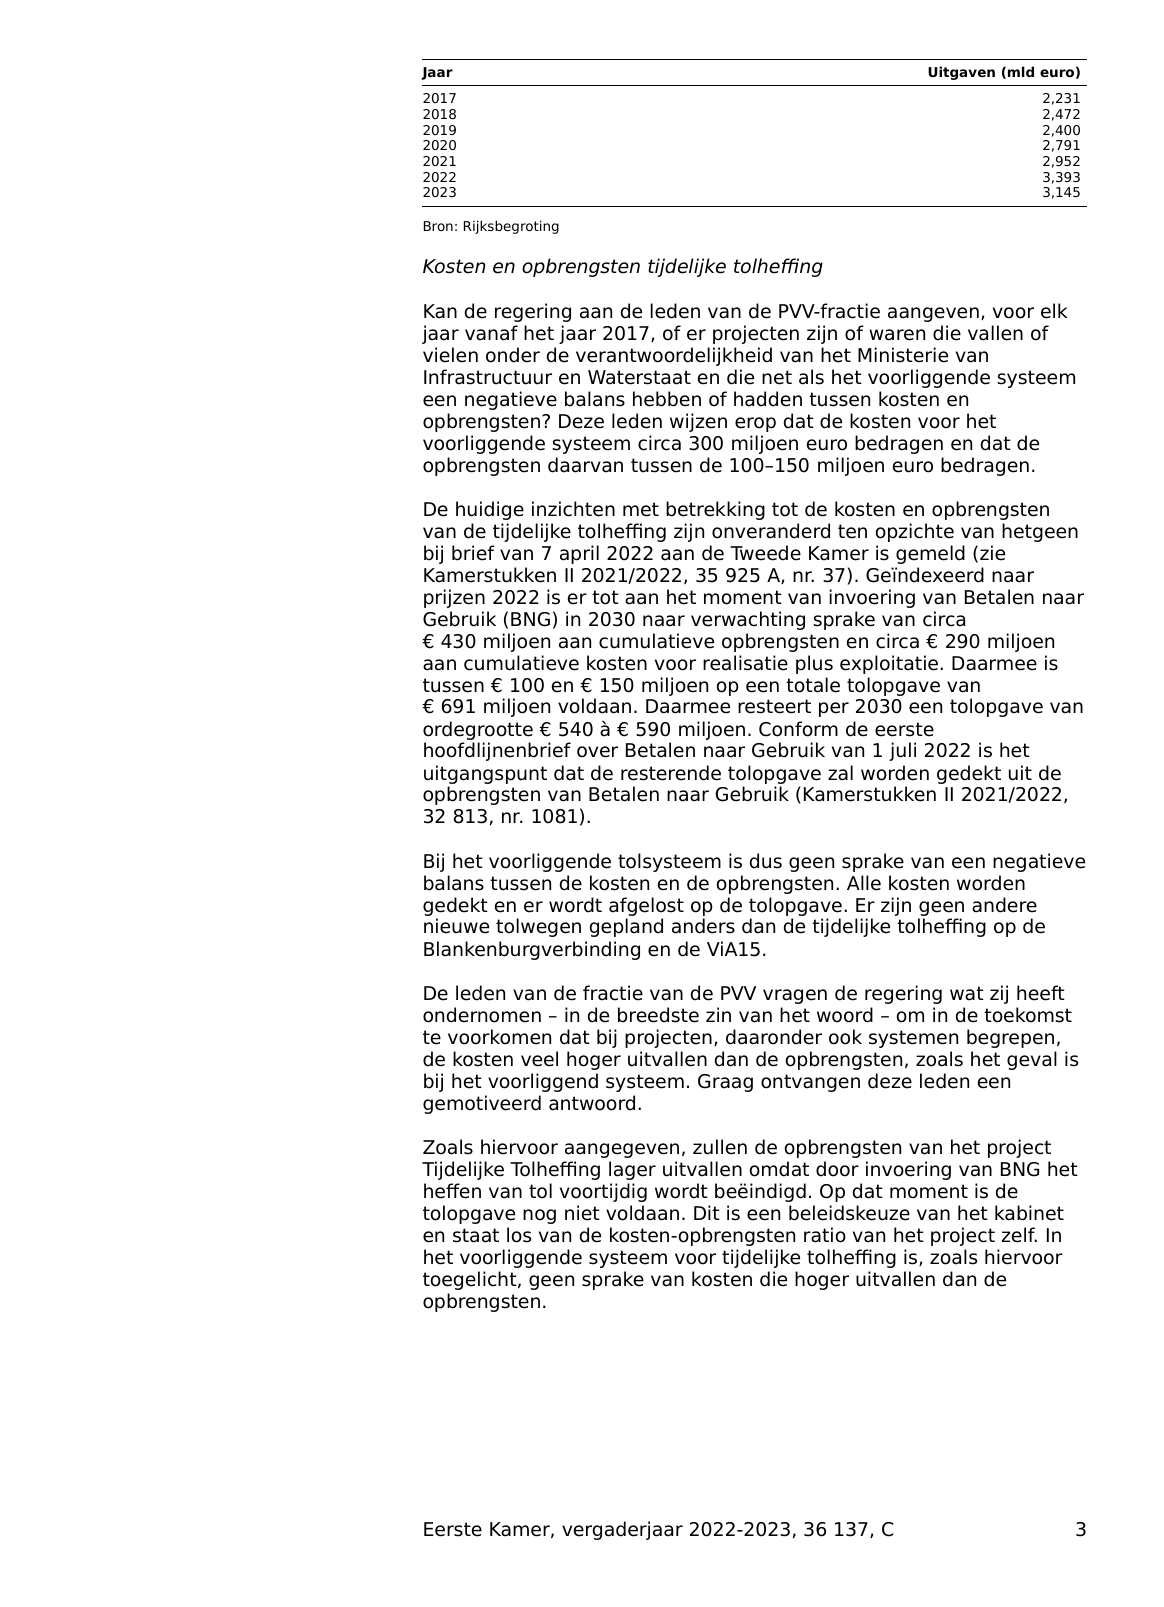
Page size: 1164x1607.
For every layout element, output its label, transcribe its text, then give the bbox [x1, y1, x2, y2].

table_cell 2021 [422, 154, 555, 169]
table_cell 2,791 [555, 138, 1087, 154]
table_cell 2019 [422, 123, 555, 138]
table_cell 2017 [422, 86, 555, 107]
text Zoals hiervoor aangegeven, zullen de opbrengsten van het project Tijdelijke Tolheffing lager uitvallen omdat door invoering van BNG het heffen van tol voortijdig wordt beëindigd. Op dat moment is de tolopgave nog niet voldaan. Dit is een beleidskeuze van het kabinet en staat los van de kosten-opbrengsten ratio van het project zelf. In het voorliggende systeem voor tijdelijke tolheffing is, zoals hiervoor toegelicht, geen sprake van kosten die hoger uitvallen dan de opbrengsten. [422, 1137, 1087, 1312]
table_cell 2020 [422, 138, 555, 154]
text Bij het voorliggende tolsysteem is dus geen sprake van een negatieve balans tussen de kosten en de opbrengsten. Alle kosten worden gedekt en er wordt afgelost op de tolopgave. Er zijn geen andere nieuwe tolwegen gepland anders dan de tijdelijke tolheffing op de Blankenburgverbinding en de ViA15. [422, 851, 1087, 960]
subtitle Kosten en opbrengsten tijdelijke tolheffing [422, 256, 1087, 278]
table_cell 2022 [422, 170, 555, 185]
table_cell 3,145 [555, 185, 1087, 206]
table_cell 2018 [422, 107, 555, 122]
table_header Uitgaven (mld euro) [555, 60, 1087, 85]
table_cell 2,472 [555, 107, 1087, 122]
table_cell 2,400 [555, 123, 1087, 138]
text De huidige inzichten met betrekking tot de kosten en opbrengsten van de tijdelijke tolheffing zijn onveranderd ten opzichte van hetgeen bij brief van 7 april 2022 aan de Tweede Kamer is gemeld (zie Kamerstukken II 2021/2022, 35 925 A, nr. 37). Geïndexeerd naar prijzen 2022 is er tot aan het moment van invoering van Betalen naar Gebruik (BNG) in 2030 naar verwachting sprake van circa € 430 miljoen aan cumulatieve opbrengsten en circa € 290 miljoen aan cumulatieve kosten voor realisatie plus exploitatie. Daarmee is tussen € 100 en € 150 miljoen op een totale tolopgave van € 691 miljoen voldaan. Daarmee resteert per 2030 een tolopgave van ordegrootte € 540 à € 590 miljoen. Conform de eerste hoofdlijnenbrief over Betalen naar Gebruik van 1 juli 2022 is het uitgangspunt dat de resterende tolopgave zal worden gedekt uit de opbrengsten van Betalen naar Gebruik (Kamerstukken II 2021/2022, 32 813, nr. 1081). [422, 499, 1087, 828]
table_header Jaar [422, 60, 555, 85]
table_cell Bron: Rijksbegroting [422, 207, 1087, 234]
table_cell 2,952 [555, 154, 1087, 169]
table_cell 3,393 [555, 170, 1087, 185]
text Kan de regering aan de leden van de PVV-fractie aangeven, voor elk jaar vanaf het jaar 2017, of er projecten zijn of waren die vallen of vielen onder de verantwoordelijkheid van het Ministerie van Infrastructuur en Waterstaat en die net als het voorliggende systeem een negatieve balans hebben of hadden tussen kosten en opbrengsten? Deze leden wijzen erop dat de kosten voor het voorliggende systeem circa 300 miljoen euro bedragen en dat de opbrengsten daarvan tussen de 100–150 miljoen euro bedragen. [422, 301, 1087, 476]
table_cell 2,231 [555, 86, 1087, 107]
text De leden van de fractie van de PVV vragen de regering wat zij heeft ondernomen – in de breedste zin van het woord – om in de toekomst te voorkomen dat bij projecten, daaronder ook systemen begrepen, de kosten veel hoger uitvallen dan de opbrengsten, zoals het geval is bij het voorliggend systeem. Graag ontvangen deze leden een gemotiveerd antwoord. [422, 983, 1087, 1114]
table_cell 2023 [422, 185, 555, 206]
